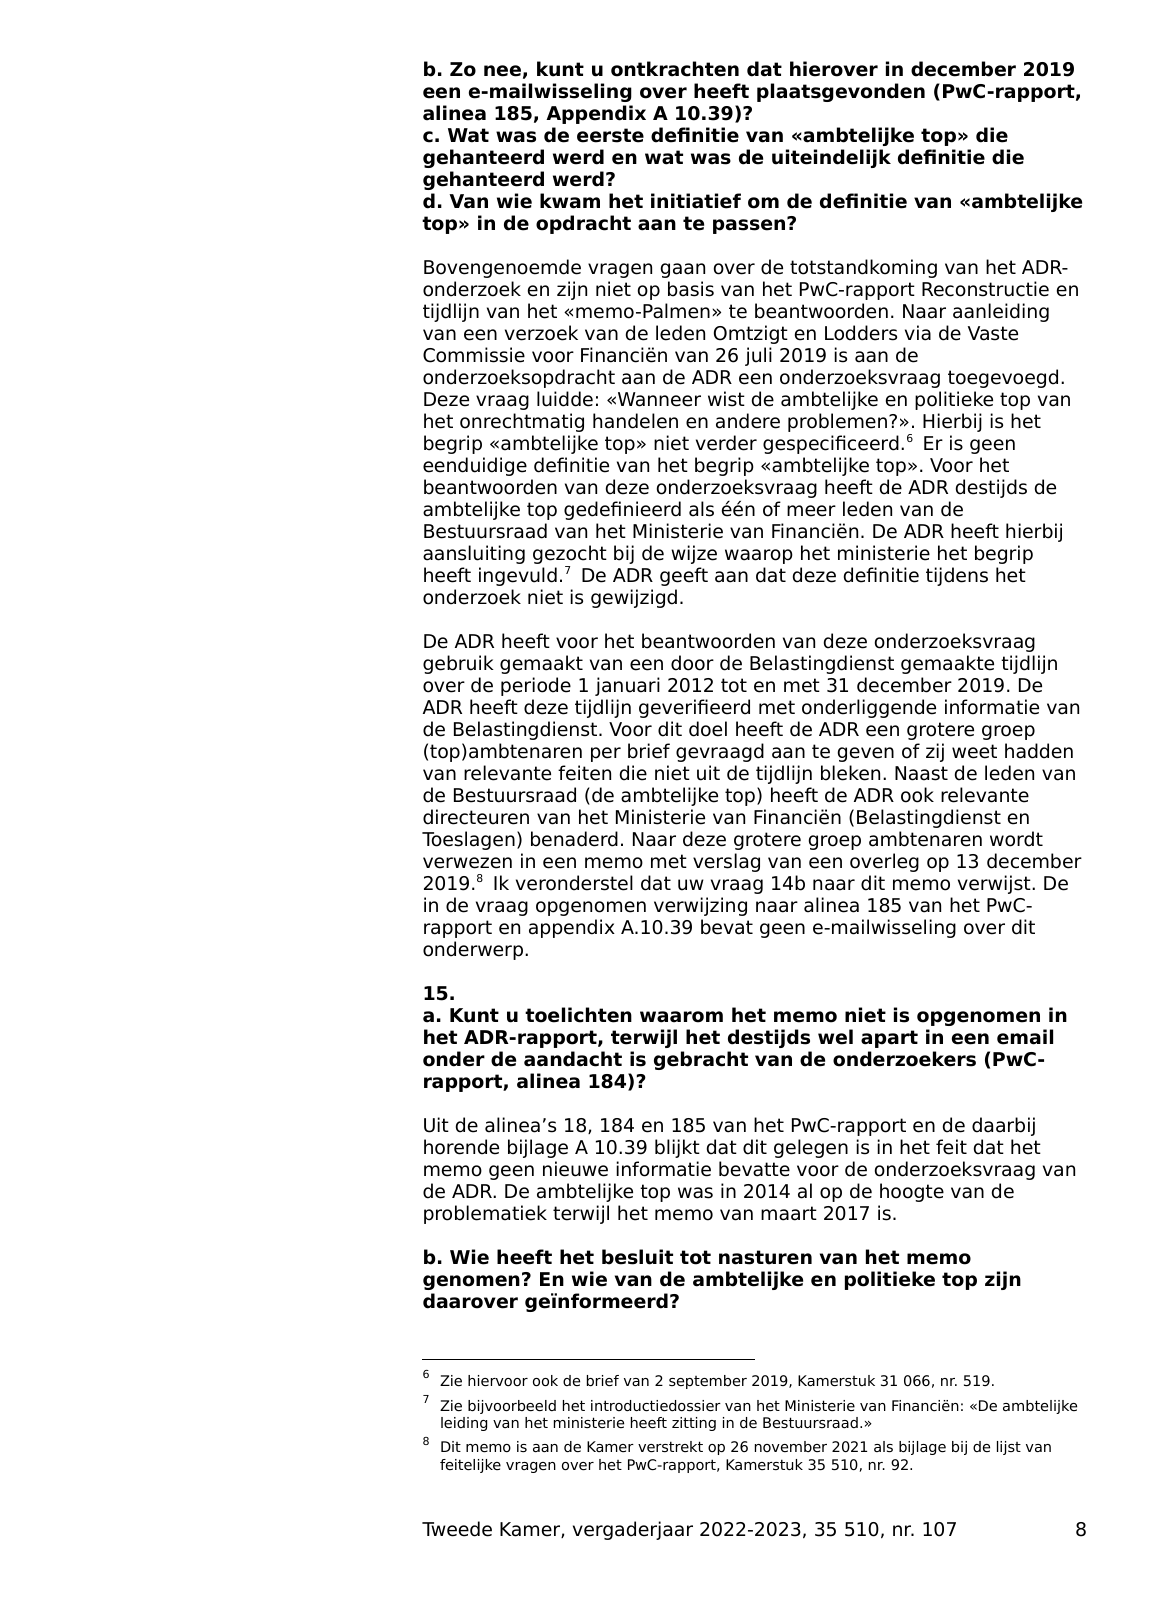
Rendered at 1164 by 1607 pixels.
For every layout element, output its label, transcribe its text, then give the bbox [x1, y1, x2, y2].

text De ADR heeft voor het beantwoorden van deze onderzoeksvraag gebruik gemaakt van een door de Belastingdienst gemaakte tijdlijn over de periode 1 januari 2012 tot en met 31 december 2019. De ADR heeft deze tijdlijn geverifieerd met onderliggende informatie van de Belastingdienst. Voor dit doel heeft de ADR een grotere groep (top)ambtenaren per brief gevraagd aan te geven of zij weet hadden van relevante feiten die niet uit de tijdlijn bleken. Naast de leden van de Bestuursraad (de ambtelijke top) heeft de ADR ook relevante directeuren van het Ministerie van Financiën (Belastingdienst en Toeslagen) benaderd. Naar deze grotere groep ambtenaren wordt verwezen in een memo met verslag van een overleg op 13 december 2019. Ik veronderstel dat uw vraag 14b naar dit memo verwijst. De in de vraag opgenomen verwijzing naar alinea 185 van het PwC-rapport en appendix A.10.39 bevat geen e-mailwisseling over dit onderwerp. [422, 631, 1087, 961]
text 15. [422, 983, 1087, 1005]
text a. Kunt u toelichten waarom het memo niet is opgenomen in het ADR-rapport, terwijl het destijds wel apart in een email onder de aandacht is gebracht van de onderzoekers (PwC-rapport, alinea 184)? [422, 1005, 1087, 1093]
text Zie bijvoorbeeld het introductiedossier van het Ministerie van Financiën: «De ambtelijke leiding van het ministerie heeft zitting in de Bestuursraad.» [422, 1393, 1087, 1432]
text b. Wie heeft het besluit tot nasturen van het memo genomen? En wie van de ambtelijke en politieke top zijn daarover geïnformeerd? [422, 1247, 1087, 1313]
text c. Wat was de eerste definitie van «ambtelijke top» die gehanteerd werd en wat was de uiteindelijk definitie die gehanteerd werd? [422, 125, 1087, 191]
text Zie hiervoor ook de brief van 2 september 2019, Kamerstuk 31 066, nr. 519. [422, 1368, 1087, 1391]
text Uit de alinea’s 18, 184 en 185 van het PwC-rapport en de daarbij horende bijlage A 10.39 blijkt dat dit gelegen is in het feit dat het memo geen nieuwe informatie bevatte voor de onderzoeksvraag van de ADR. De ambtelijke top was in 2014 al op de hoogte van de problematiek terwijl het memo van maart 2017 is. [422, 1115, 1087, 1225]
text b. Zo nee, kunt u ontkrachten dat hierover in december 2019 een e-mailwisseling over heeft plaatsgevonden (PwC-rapport, alinea 185, Appendix A 10.39)? [422, 59, 1087, 125]
text d. Van wie kwam het initiatief om de definitie van «ambtelijke top» in de opdracht aan te passen? [422, 191, 1087, 235]
text Dit memo is aan de Kamer verstrekt op 26 november 2021 als bijlage bij de lijst van feitelijke vragen over het PwC-rapport, Kamerstuk 35 510, nr. 92. [422, 1435, 1087, 1474]
text Bovengenoemde vragen gaan over de totstandkoming van het ADR-onderzoek en zijn niet op basis van het PwC-rapport Reconstructie en tijdlijn van het «memo-Palmen» te beantwoorden. Naar aanleiding van een verzoek van de leden Omtzigt en Lodders via de Vaste Commissie voor Financiën van 26 juli 2019 is aan de onderzoeksopdracht aan de ADR een onderzoeksvraag toegevoegd. Deze vraag luidde: «Wanneer wist de ambtelijke en politieke top van het onrechtmatig handelen en andere problemen?». Hierbij is het begrip «ambtelijke top» niet verder gespecificeerd. Er is geen eenduidige definitie van het begrip «ambtelijke top». Voor het beantwoorden van deze onderzoeksvraag heeft de ADR destijds de ambtelijke top gedefinieerd als één of meer leden van de Bestuursraad van het Ministerie van Financiën. De ADR heeft hierbij aansluiting gezocht bij de wijze waarop het ministerie het begrip heeft ingevuld. De ADR geeft aan dat deze definitie tijdens het onderzoek niet is gewijzigd. [422, 257, 1087, 609]
